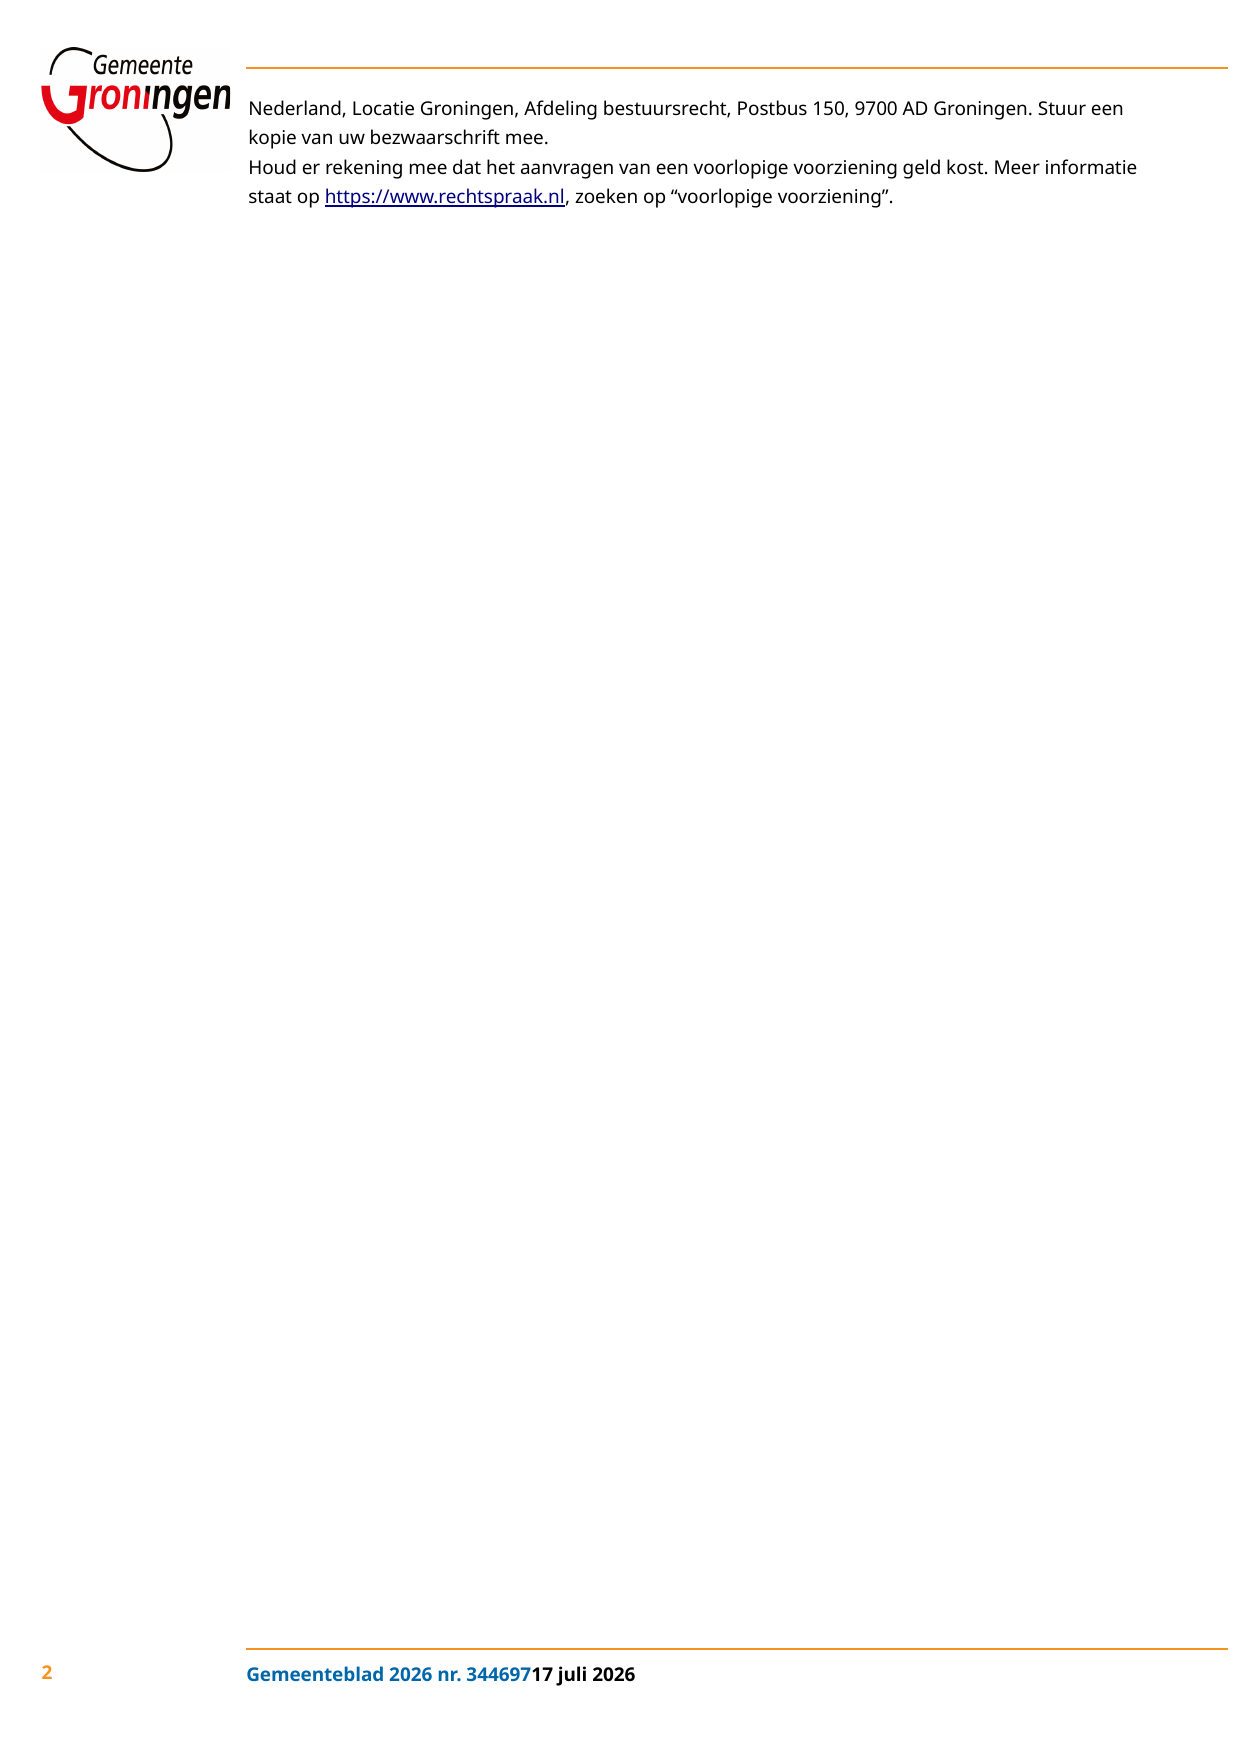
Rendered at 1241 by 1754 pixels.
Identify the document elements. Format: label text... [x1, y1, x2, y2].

text Houd er rekening mee dat het aanvragen van een voorlopige voorziening geld kost. Meer informatie staat op https://www.rechtspraak.nl, zoeken op “voorlopige voorziening”. [248, 154, 1152, 209]
picture [41, 47, 231, 172]
text Nederland, Locatie Groningen, Afdeling bestuursrecht, Postbus 150, 9700 AD Groningen. Stuur een kopie van uw bezwaarschrift mee. [248, 95, 1152, 150]
